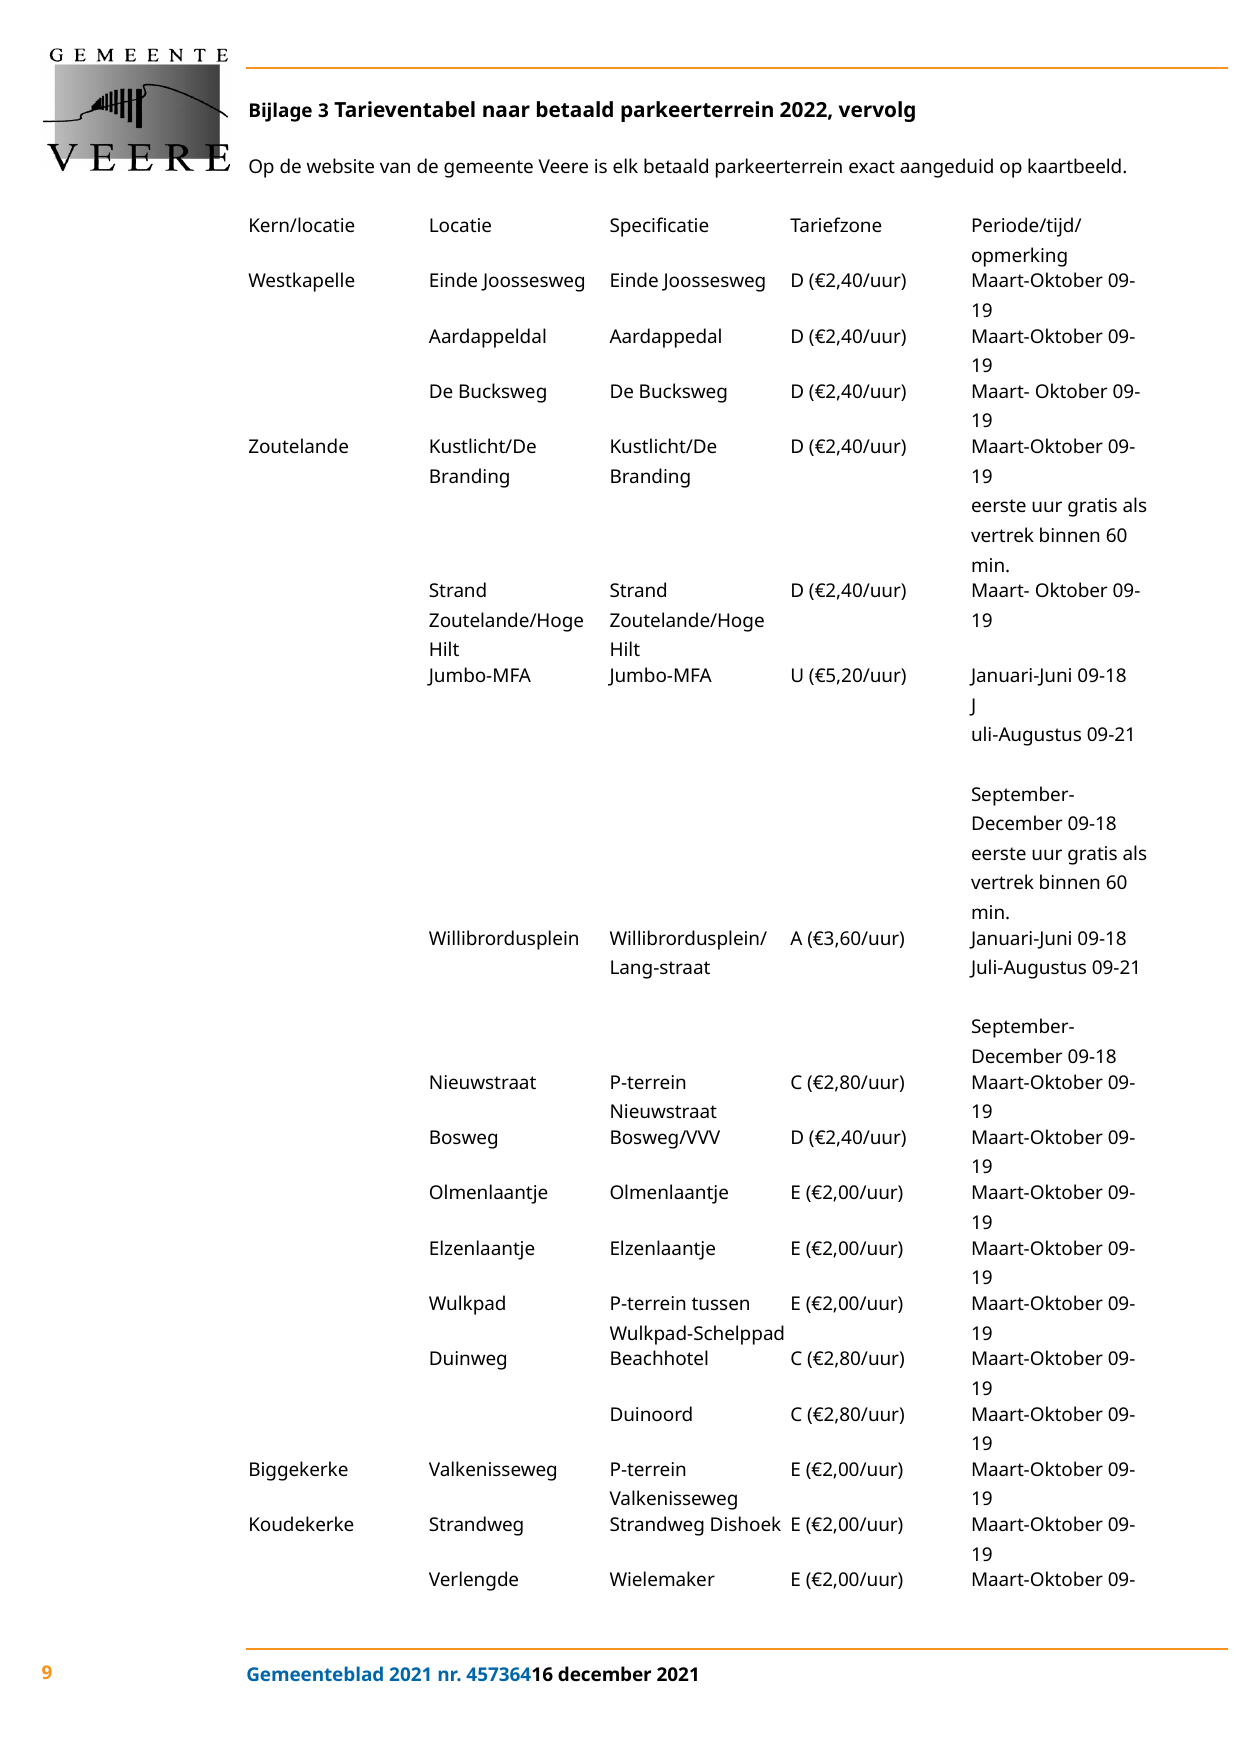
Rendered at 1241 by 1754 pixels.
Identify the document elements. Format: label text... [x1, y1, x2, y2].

table_cell Duinoord [609, 1401, 790, 1456]
table_cell [248, 663, 429, 925]
table_cell [248, 1345, 429, 1401]
table_cell Maart-Oktober 09-19 [971, 1124, 1152, 1179]
table_cell [248, 1069, 429, 1124]
table_header Specificatie [609, 212, 790, 267]
table_cell Januari-Juni 09-18 J uli-Augustus 09-21 September-December 09-18 eerste uur gratis als vertrek binnen 60 min. [971, 663, 1152, 925]
table_cell Januari-Juni 09-18 Juli-Augustus 09-21 September-December 09-18 [971, 925, 1152, 1069]
table_cell E (€2,00/uur) [790, 1235, 971, 1290]
table_cell Olmenlaantje [609, 1180, 790, 1235]
table_cell D (€2,40/uur) [790, 268, 971, 323]
table_cell P-terrein tussen Wulkpad-Schelppad [609, 1290, 790, 1345]
table_cell Olmenlaantje [429, 1180, 609, 1235]
table_cell [248, 1290, 429, 1345]
table_cell Maart-Oktober 09-19 [971, 323, 1152, 378]
table_cell [248, 1124, 429, 1179]
table_cell [248, 1180, 429, 1235]
table_cell Koudekerke [248, 1511, 429, 1567]
table_cell E (€2,00/uur) [790, 1456, 971, 1511]
table_cell A (€3,60/uur) [790, 925, 971, 1069]
table_cell [248, 578, 429, 662]
table_cell Maart-Oktober 09-19 [971, 1401, 1152, 1456]
table_cell D (€2,40/uur) [790, 323, 971, 378]
table_cell Maart-Oktober 09-19 [971, 1290, 1152, 1345]
table_cell Aardappedal [609, 323, 790, 378]
table_cell Strandweg Dishoek [609, 1511, 790, 1567]
text Op de website van de gemeente Veere is elk betaald parkeerterrein exact aangeduid op kaartbeeld. [248, 153, 1152, 179]
table_cell Strandweg [429, 1511, 609, 1567]
table_cell [248, 323, 429, 378]
table_cell Strand Zoutelande/Hoge Hilt [609, 578, 790, 662]
table_header Kern/locatie [248, 212, 429, 267]
table_cell Maart-Oktober 09-19 [971, 268, 1152, 323]
table_cell Maart-Oktober 09-19 [971, 1180, 1152, 1235]
table_cell E (€2,00/uur) [790, 1290, 971, 1345]
table_cell Kustlicht/De Branding [429, 434, 609, 577]
table_cell Maart- Oktober 09-19 [971, 378, 1152, 433]
table_cell E (€2,00/uur) [790, 1567, 971, 1592]
table_header Tariefzone [790, 212, 971, 267]
table_header Locatie [429, 212, 609, 267]
table_cell [248, 1567, 429, 1592]
table_cell C (€2,80/uur) [790, 1069, 971, 1124]
table_cell Valkenisseweg [429, 1456, 609, 1511]
table_cell Elzenlaantje [609, 1235, 790, 1290]
table_cell D (€2,40/uur) [790, 378, 971, 433]
table_cell Verlengde [429, 1567, 609, 1592]
table_cell Maart-Oktober 09-19 [971, 1235, 1152, 1290]
table_cell Nieuwstraat [429, 1069, 609, 1124]
table_cell U (€5,20/uur) [790, 663, 971, 925]
table_cell Bosweg [429, 1124, 609, 1179]
table_cell Westkapelle [248, 268, 429, 323]
table_cell De Bucksweg [429, 378, 609, 433]
table_cell [248, 1401, 429, 1456]
table_cell Maart-Oktober 09-19 eerste uur gratis als vertrek binnen 60 min. [971, 434, 1152, 577]
table_cell Wielemaker [609, 1567, 790, 1592]
table_cell De Bucksweg [609, 378, 790, 433]
table_cell D (€2,40/uur) [790, 1124, 971, 1179]
table_cell Kustlicht/De Branding [609, 434, 790, 577]
table_header Periode/tijd/opmerking [971, 212, 1152, 267]
table_cell Einde Joossesweg [429, 268, 609, 323]
table_cell Maart-Oktober 09-19 [971, 1511, 1152, 1567]
table_cell Jumbo-MFA [609, 663, 790, 925]
table_cell Maart-Oktober 09-19 [971, 1069, 1152, 1124]
table_cell Willibrordusplein [429, 925, 609, 1069]
table_cell [248, 1235, 429, 1290]
table_cell Zoutelande [248, 434, 429, 577]
table_cell [248, 925, 429, 1069]
table_cell C (€2,80/uur) [790, 1401, 971, 1456]
table_cell [429, 1401, 609, 1456]
picture [41, 47, 231, 172]
table_cell Maart-Oktober 09-19 [971, 1456, 1152, 1511]
table_cell D (€2,40/uur) [790, 434, 971, 577]
table_cell Maart-Oktober 09- [971, 1567, 1152, 1592]
table_cell Aardappeldal [429, 323, 609, 378]
table_cell E (€2,00/uur) [790, 1180, 971, 1235]
table_cell Beachhotel [609, 1345, 790, 1401]
table_cell Maart-Oktober 09-19 [971, 1345, 1152, 1401]
table_cell E (€2,00/uur) [790, 1511, 971, 1567]
table_cell Willibrordusplein/Lang-straat [609, 925, 790, 1069]
text Bijlage 3 Tarieventabel naar betaald parkeerterrein 2022, vervolg [248, 95, 1152, 123]
table_cell Einde Joossesweg [609, 268, 790, 323]
table_cell D (€2,40/uur) [790, 578, 971, 662]
table_cell Duinweg [429, 1345, 609, 1401]
table_cell Strand Zoutelande/Hoge Hilt [429, 578, 609, 662]
table_cell Jumbo-MFA [429, 663, 609, 925]
table_cell P-terrein Nieuwstraat [609, 1069, 790, 1124]
table_cell Elzenlaantje [429, 1235, 609, 1290]
table_cell P-terrein Valkenisseweg [609, 1456, 790, 1511]
table_cell Biggekerke [248, 1456, 429, 1511]
table_cell Maart- Oktober 09-19 [971, 578, 1152, 662]
table_cell C (€2,80/uur) [790, 1345, 971, 1401]
table_cell Wulkpad [429, 1290, 609, 1345]
table_cell Bosweg/VVV [609, 1124, 790, 1179]
table_cell [248, 378, 429, 433]
